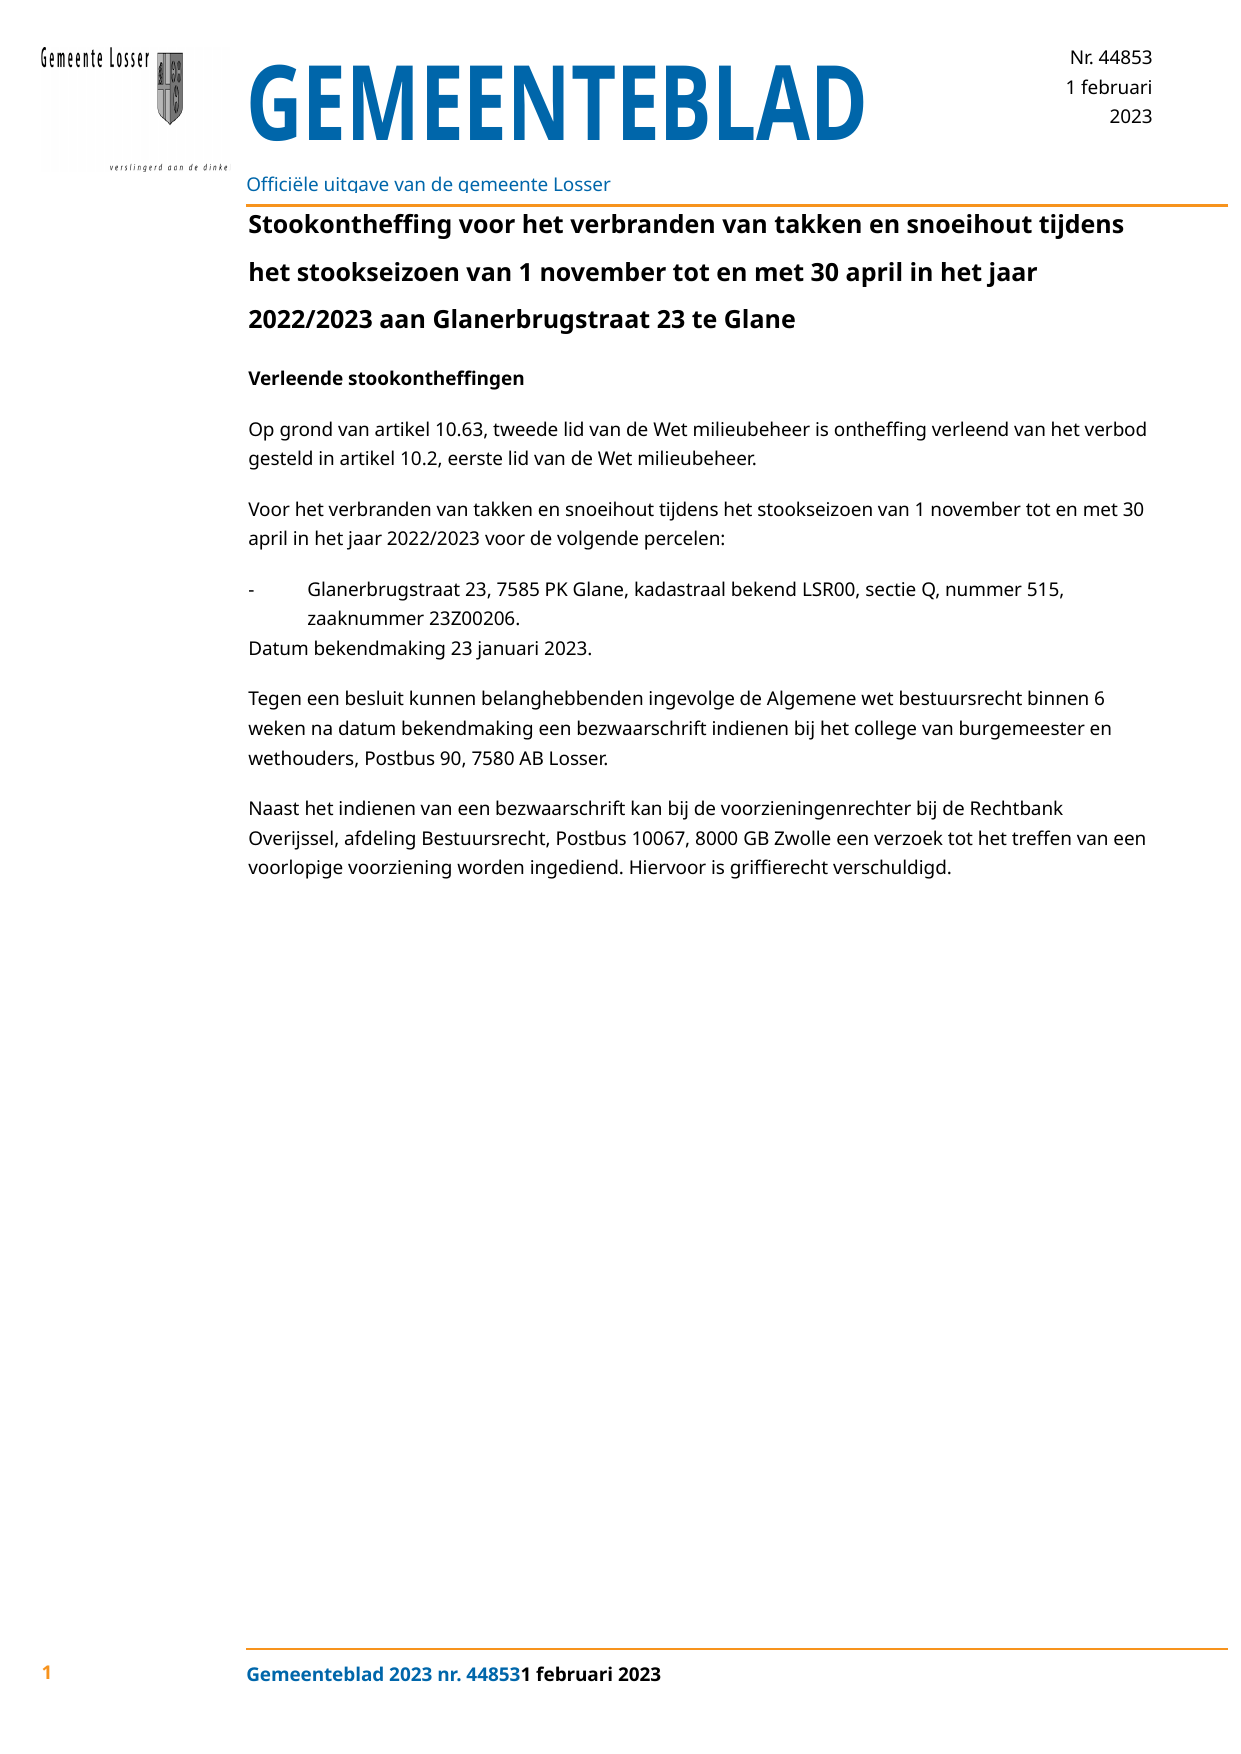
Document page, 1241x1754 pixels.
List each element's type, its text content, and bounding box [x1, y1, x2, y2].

text Op grond van artikel 10.63, tweede lid van de Wet milieubeheer is ontheffing verleend van het verbod gesteld in artikel 10.2, eerste lid van de Wet milieubeheer. [248, 416, 1152, 471]
text Stookontheffing voor het verbranden van takken en snoeihout tijdens het stookseizoen van 1 november tot en met 30 april in het jaar 2022/2023 aan Glanerbrugstraat 23 te Glane [248, 207, 1152, 336]
list Glanerbrugstraat 23, 7585 PK Glane, kadastraal bekend LSR00, sectie Q, nummer 515, zaaknummer 23Z00206. [248, 576, 1152, 631]
picture [41, 47, 231, 172]
text Voor het verbranden van takken en snoeihout tijdens het stookseizoen van 1 november tot en met 30 april in het jaar 2022/2023 voor de volgende percelen: [248, 496, 1152, 551]
text Datum bekendmaking 23 januari 2023. [248, 635, 1152, 661]
text Naast het indienen van een bezwaarschrift kan bij de voorzieningenrechter bij de Rechtbank Overijssel, afdeling Bestuursrecht, Postbus 10067, 8000 GB Zwolle een verzoek tot het treffen van een voorlopige voorziening worden ingediend. Hiervoor is griffierecht verschuldigd. [248, 795, 1152, 880]
text Verleende stookontheffingen [248, 366, 1152, 391]
text Tegen een besluit kunnen belanghebbenden ingevolge de Algemene wet bestuursrecht binnen 6 weken na datum bekendmaking een bezwaarschrift indienen bij het college van burgemeester en wethouders, Postbus 90, 7580 AB Losser. [248, 686, 1152, 770]
